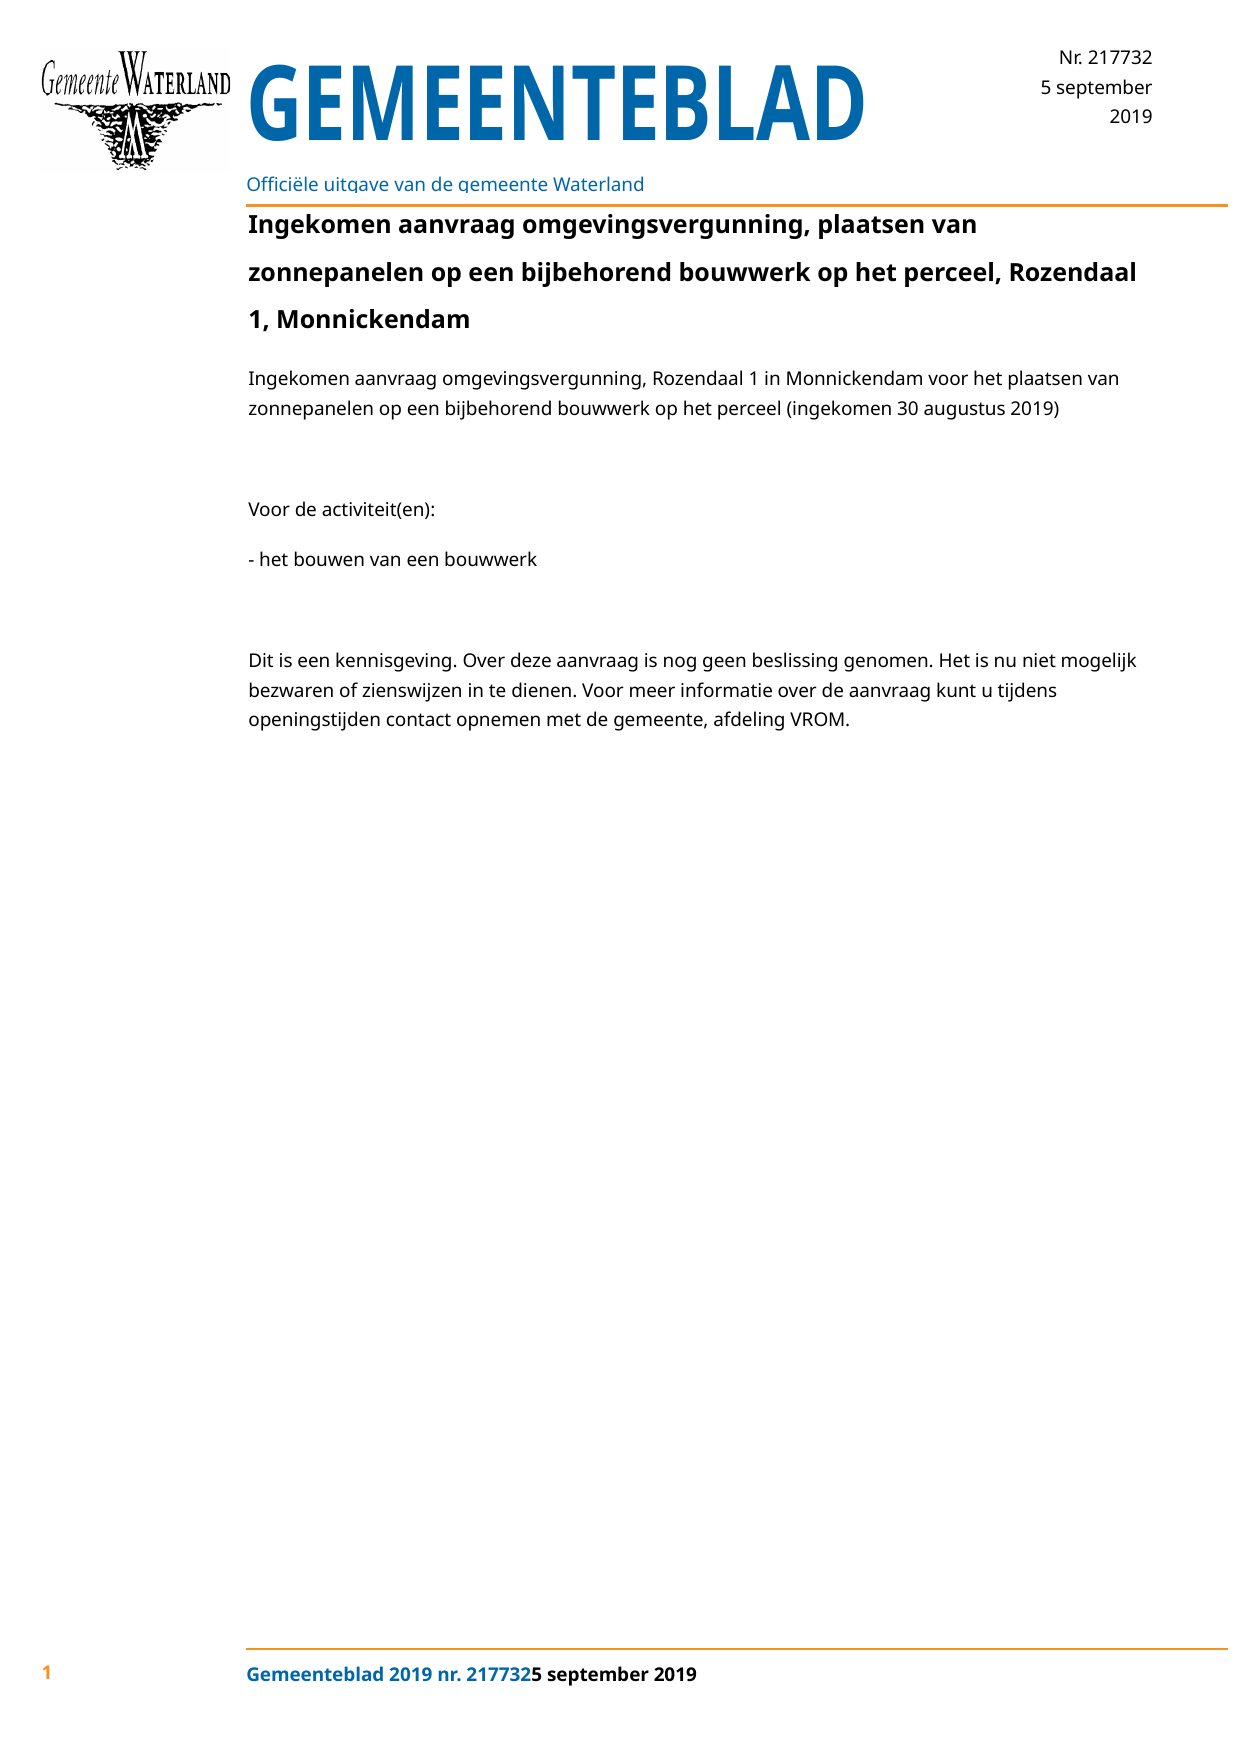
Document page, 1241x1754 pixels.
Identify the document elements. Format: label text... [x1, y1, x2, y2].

text - het bouwen van een bouwwerk [248, 546, 1152, 572]
text Voor de activiteit(en): [248, 496, 1152, 522]
picture [41, 47, 231, 172]
text Ingekomen aanvraag omgevingsvergunning, Rozendaal 1 in Monnickendam voor het plaatsen van zonnepanelen op een bijbehorend bouwwerk op het perceel (ingekomen 30 augustus 2019) [248, 366, 1152, 421]
text Dit is een kennisgeving. Over deze aanvraag is nog geen beslissing genomen. Het is nu niet mogelijk bezwaren of zienswijzen in te dienen. Voor meer informatie over de aanvraag kunt u tijdens openingstijden contact opnemen met de gemeente, afdeling VROM. [248, 647, 1152, 732]
text Ingekomen aanvraag omgevingsvergunning, plaatsen van zonnepanelen op een bijbehorend bouwwerk op het perceel, Rozendaal 1, Monnickendam [248, 207, 1152, 336]
